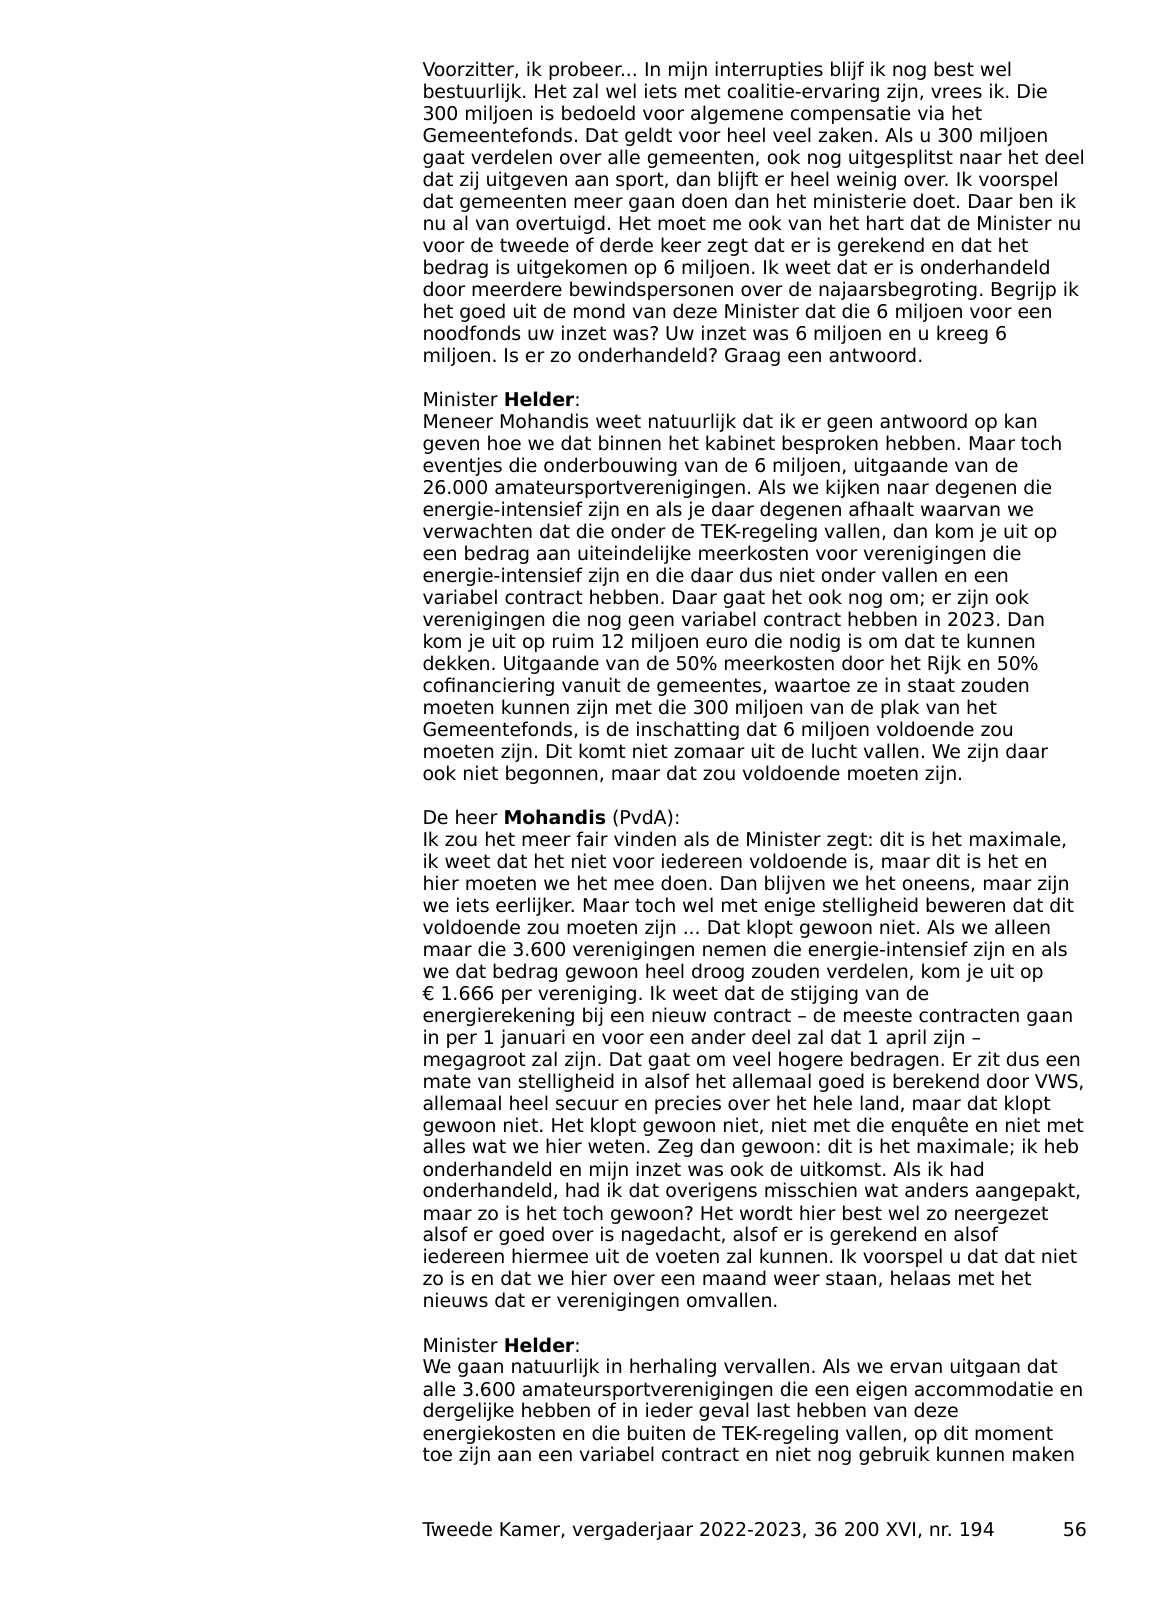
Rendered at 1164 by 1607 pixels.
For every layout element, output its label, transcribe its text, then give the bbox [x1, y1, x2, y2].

text We gaan natuurlijk in herhaling vervallen. Als we ervan uitgaan dat alle 3.600 amateursportverenigingen die een eigen accommodatie en dergelijke hebben of in ieder geval last hebben van deze energiekosten en die buiten de TEK-regeling vallen, op dit moment toe zijn aan een variabel contract en niet nog gebruik kunnen maken [422, 1356, 1087, 1466]
text Meneer Mohandis weet natuurlijk dat ik er geen antwoord op kan geven hoe we dat binnen het kabinet besproken hebben. Maar toch eventjes die onderbouwing van de 6 miljoen, uitgaande van de 26.000 amateursportverenigingen. Als we kijken naar degenen die energie-intensief zijn en als je daar degenen afhaalt waarvan we verwachten dat die onder de TEK-regeling vallen, dan kom je uit op een bedrag aan uiteindelijke meerkosten voor verenigingen die energie-intensief zijn en die daar dus niet onder vallen en een variabel contract hebben. Daar gaat het ook nog om; er zijn ook verenigingen die nog geen variabel contract hebben in 2023. Dan kom je uit op ruim 12 miljoen euro die nodig is om dat te kunnen dekken. Uitgaande van de 50% meerkosten door het Rijk en 50% cofinanciering vanuit de gemeentes, waartoe ze in staat zouden moeten kunnen zijn met die 300 miljoen van de plak van het Gemeentefonds, is de inschatting dat 6 miljoen voldoende zou moeten zijn. Dit komt niet zomaar uit de lucht vallen. We zijn daar ook niet begonnen, maar dat zou voldoende moeten zijn. [422, 411, 1087, 784]
text De heer Mohandis (PvdA): [422, 807, 1087, 829]
text Ik zou het meer fair vinden als de Minister zegt: dit is het maximale, ik weet dat het niet voor iedereen voldoende is, maar dit is het en hier moeten we het mee doen. Dan blijven we het oneens, maar zijn we iets eerlijker. Maar toch wel met enige stelligheid beweren dat dit voldoende zou moeten zijn ... Dat klopt gewoon niet. Als we alleen maar die 3.600 verenigingen nemen die energie-intensief zijn en als we dat bedrag gewoon heel droog zouden verdelen, kom je uit op € 1.666 per vereniging. Ik weet dat de stijging van de energierekening bij een nieuw contract – de meeste contracten gaan in per 1 januari en voor een ander deel zal dat 1 april zijn – megagroot zal zijn. Dat gaat om veel hogere bedragen. Er zit dus een mate van stelligheid in alsof het allemaal goed is berekend door VWS, allemaal heel secuur en precies over het hele land, maar dat klopt gewoon niet. Het klopt gewoon niet, niet met die enquête en niet met alles wat we hier weten. Zeg dan gewoon: dit is het maximale; ik heb onderhandeld en mijn inzet was ook de uitkomst. Als ik had onderhandeld, had ik dat overigens misschien wat anders aangepakt, maar zo is het toch gewoon? Het wordt hier best wel zo neergezet alsof er goed over is nagedacht, alsof er is gerekend en alsof iedereen hiermee uit de voeten zal kunnen. Ik voorspel u dat dat niet zo is en dat we hier over een maand weer staan, helaas met het nieuws dat er verenigingen omvallen. [422, 829, 1087, 1312]
text Minister Helder: [422, 1334, 1087, 1356]
text Minister Helder: [422, 389, 1087, 411]
text Voorzitter, ik probeer... In mijn interrupties blijf ik nog best wel bestuurlijk. Het zal wel iets met coalitie-ervaring zijn, vrees ik. Die 300 miljoen is bedoeld voor algemene compensatie via het Gemeentefonds. Dat geldt voor heel veel zaken. Als u 300 miljoen gaat verdelen over alle gemeenten, ook nog uitgesplitst naar het deel dat zij uitgeven aan sport, dan blijft er heel weinig over. Ik voorspel dat gemeenten meer gaan doen dan het ministerie doet. Daar ben ik nu al van overtuigd. Het moet me ook van het hart dat de Minister nu voor de tweede of derde keer zegt dat er is gerekend en dat het bedrag is uitgekomen op 6 miljoen. Ik weet dat er is onderhandeld door meerdere bewindspersonen over de najaarsbegroting. Begrijp ik het goed uit de mond van deze Minister dat die 6 miljoen voor een noodfonds uw inzet was? Uw inzet was 6 miljoen en u kreeg 6 miljoen. Is er zo onderhandeld? Graag een antwoord. [422, 59, 1087, 367]
